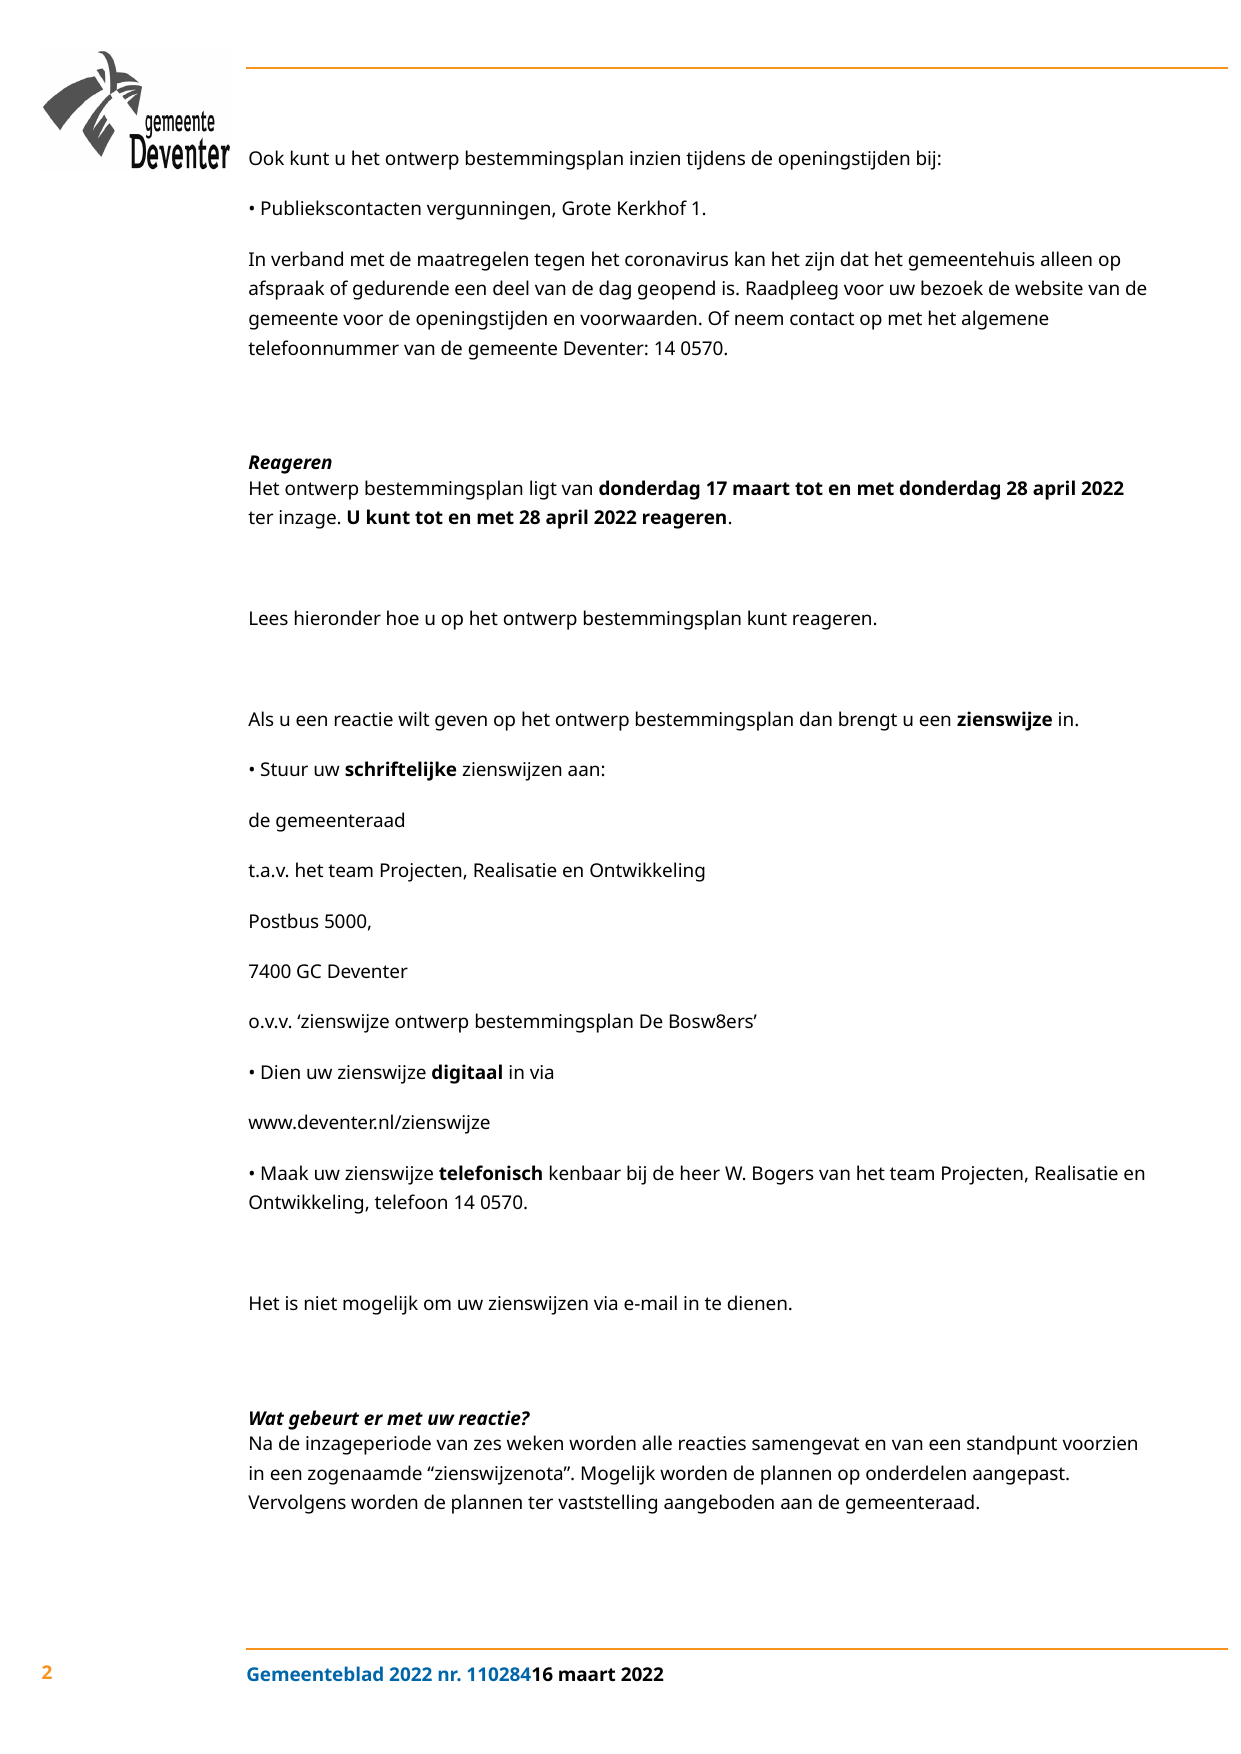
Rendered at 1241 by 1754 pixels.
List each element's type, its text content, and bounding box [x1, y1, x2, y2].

text Als u een reactie wilt geven op het ontwerp bestemmingsplan dan brengt u een zienswijze in. [248, 706, 1152, 732]
text 7400 GC Deventer [248, 958, 1152, 984]
text Lees hieronder hoe u op het ontwerp bestemmingsplan kunt reageren. [248, 605, 1152, 631]
text • Publiekscontacten vergunningen, Grote Kerkhof 1. [248, 196, 1152, 221]
text Het is niet mogelijk om uw zienswijzen via e-mail in te dienen. [248, 1290, 1152, 1316]
text In verband met de maatregelen tegen het coronavirus kan het zijn dat het gemeentehuis alleen op afspraak of gedurende een deel van de dag geopend is. Raadpleeg voor uw bezoek de website van de gemeente voor de openingstijden en voorwaarden. Of neem contact op met het algemene telefoonnummer van de gemeente Deventer: 14 0570. [248, 246, 1152, 361]
text Postbus 5000, [248, 908, 1152, 933]
text Ook kunt u het ontwerp bestemmingsplan inzien tijdens de openingstijden bij: [248, 145, 1152, 171]
text Wat gebeurt er met uw reactie? [248, 1405, 1152, 1430]
text de gemeenteraad [248, 807, 1152, 833]
text www.deventer.nl/zienswijze [248, 1109, 1152, 1135]
picture [41, 47, 231, 172]
text Reageren [248, 449, 1152, 475]
text Na de inzageperiode van zes weken worden alle reacties samengevat en van een standpunt voorzien in een zogenaamde “zienswijzenota”. Mogelijk worden de plannen op onderdelen aangepast. Vervolgens worden de plannen ter vaststelling aangeboden aan de gemeenteraad. [248, 1430, 1152, 1515]
text t.a.v. het team Projecten, Realisatie en Ontwikkeling [248, 857, 1152, 883]
text • Stuur uw schriftelijke zienswijzen aan: [248, 757, 1152, 782]
text o.v.v. ‘zienswijze ontwerp bestemmingsplan De Bosw8ers’ [248, 1009, 1152, 1034]
text • Maak uw zienswijze telefonisch kenbaar bij de heer W. Bogers van het team Projecten, Realisatie en Ontwikkeling, telefoon 14 0570. [248, 1160, 1152, 1215]
text • Dien uw zienswijze digitaal in via [248, 1059, 1152, 1085]
text Het ontwerp bestemmingsplan ligt van donderdag 17 maart tot en met donderdag 28 april 2022 ter inzage. U kunt tot en met 28 april 2022 reageren. [248, 475, 1152, 530]
